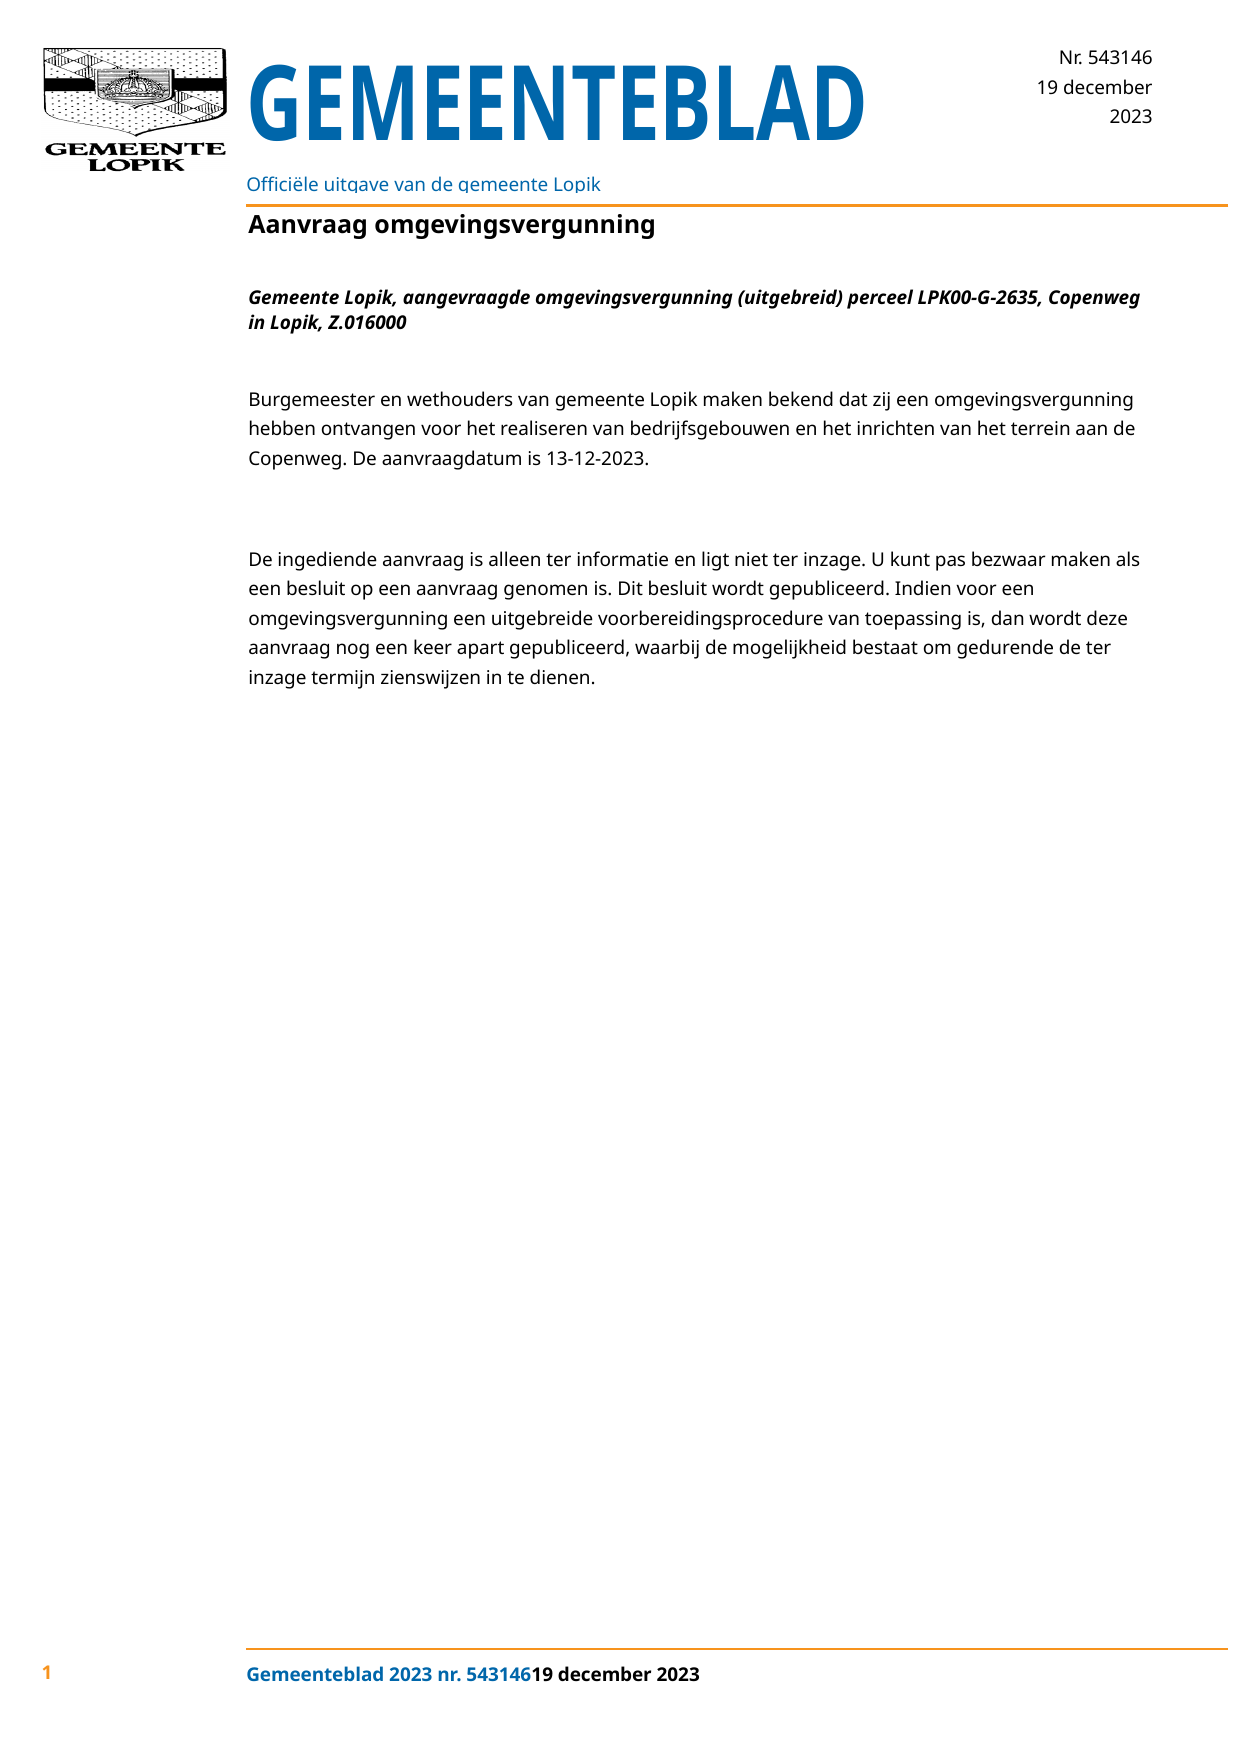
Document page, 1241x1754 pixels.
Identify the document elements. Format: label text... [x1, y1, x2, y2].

picture [41, 47, 231, 172]
text Burgemeester en wethouders van gemeente Lopik maken bekend dat zij een omgevingsvergunning hebben ontvangen voor het realiseren van bedrijfsgebouwen en het inrichten van het terrein aan de Copenweg. De aanvraagdatum is 13-12-2023. [248, 386, 1152, 471]
text De ingediende aanvraag is alleen ter informatie en ligt niet ter inzage. U kunt pas bezwaar maken als een besluit op een aanvraag genomen is. Dit besluit wordt gepubliceerd. Indien voor een omgevingsvergunning een uitgebreide voorbereidingsprocedure van toepassing is, dan wordt deze aanvraag nog een keer apart gepubliceerd, waarbij de mogelijkheid bestaat om gedurende de ter inzage termijn zienswijzen in te dienen. [248, 546, 1152, 690]
text Gemeente Lopik, aangevraagde omgevingsvergunning (uitgebreid) perceel LPK00-G-2635, Copenweg in Lopik, Z.016000 [248, 284, 1152, 335]
text Aanvraag omgevingsvergunning [248, 207, 1152, 241]
